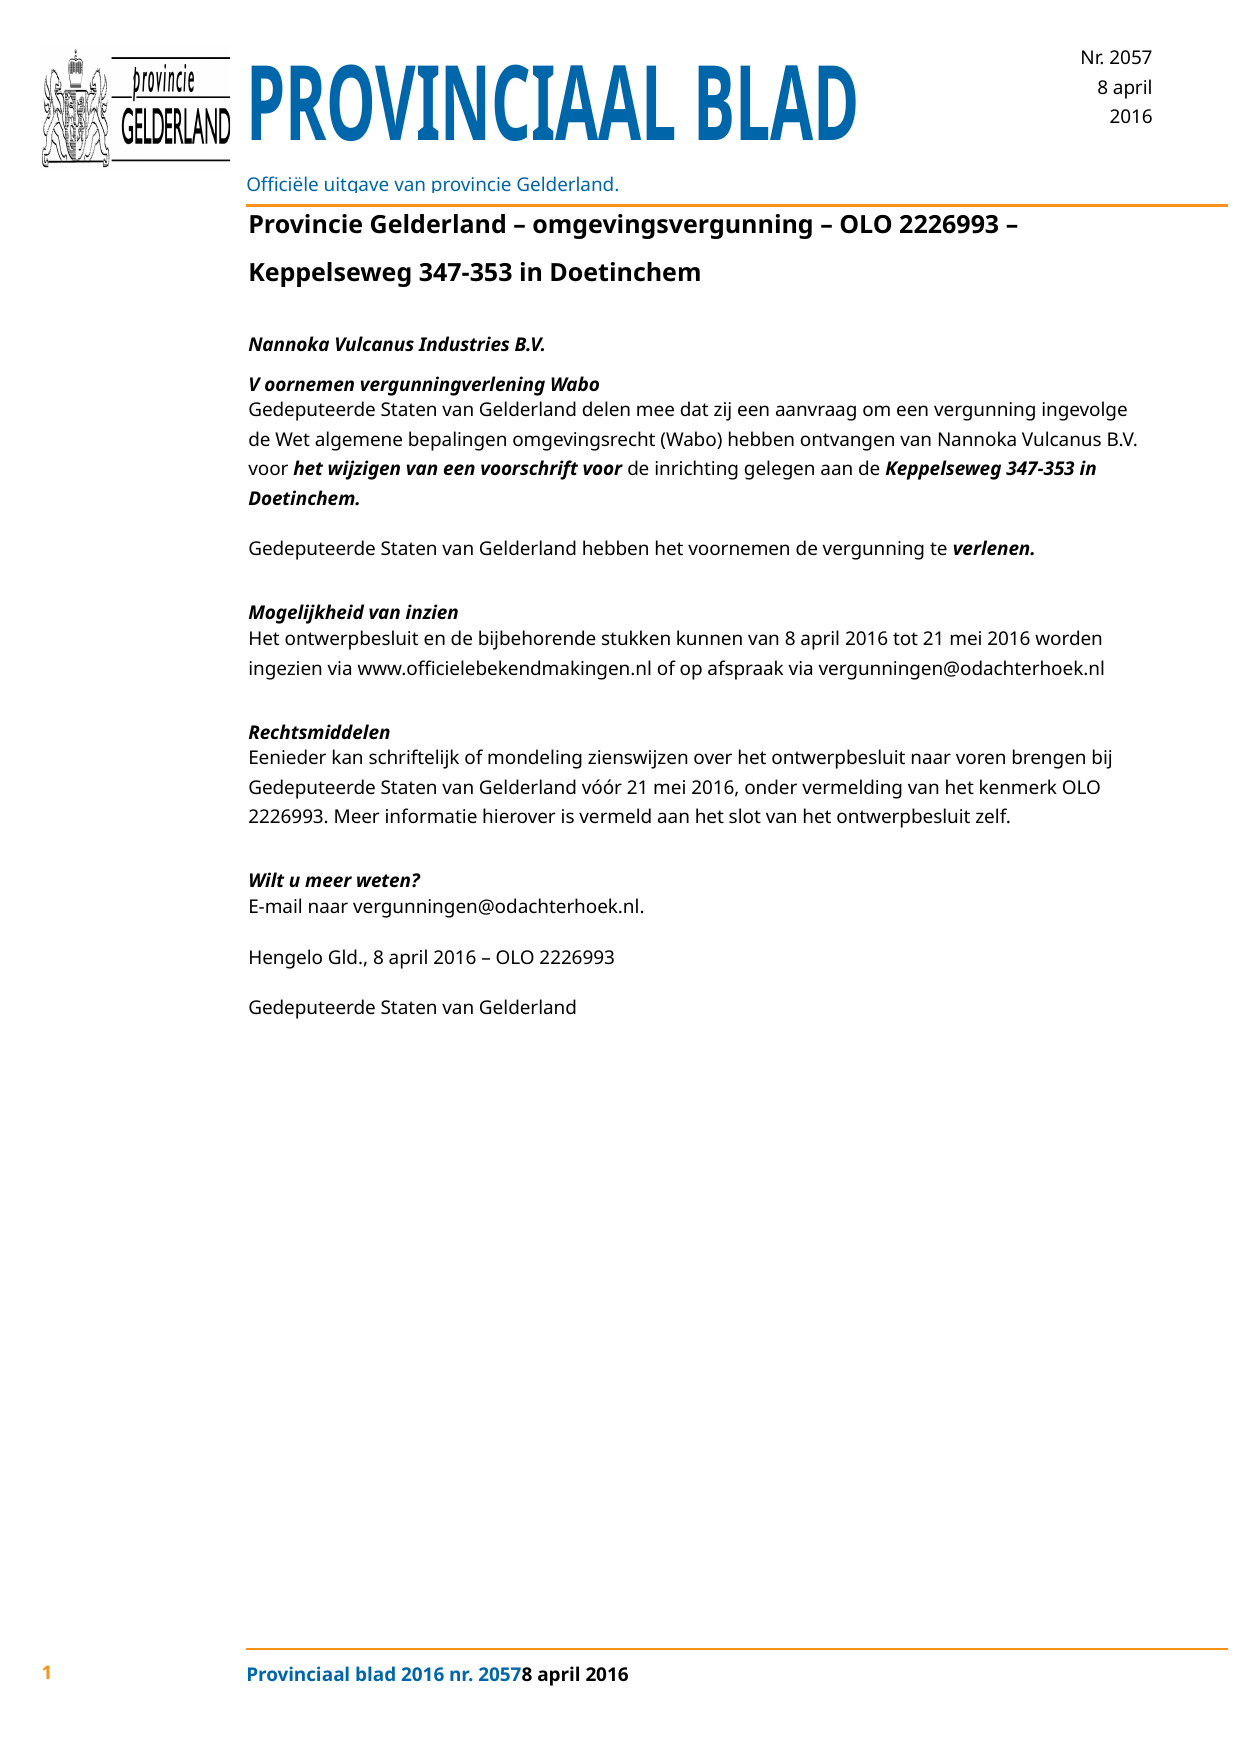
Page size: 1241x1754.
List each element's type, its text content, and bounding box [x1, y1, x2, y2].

text Mogelijkheid van inzien [248, 599, 1152, 625]
text Eenieder kan schriftelijk of mondeling zienswijzen over het ontwerpbesluit naar voren brengen bij Gedeputeerde Staten van Gelderland vóór 21 mei 2016, onder vermelding van het kenmerk OLO 2226993. Meer informatie hierover is vermeld aan het slot van het ontwerpbesluit zelf. [248, 744, 1152, 829]
text Het ontwerpbesluit en de bijbehorende stukken kunnen van 8 april 2016 tot 21 mei 2016 worden ingezien via www.officielebekendmakingen.nl of op afspraak via vergunningen@odachterhoek.nl [248, 625, 1152, 681]
text V oornemen vergunningverlening Wabo [248, 371, 1152, 396]
text Gedeputeerde Staten van Gelderland delen mee dat zij een aanvraag om een vergunning ingevolge de Wet algemene bepalingen omgevingsrecht (Wabo) hebben ontvangen van Nannoka Vulcanus B.V. voor het wijzigen van een voorschrift voor de inrichting gelegen aan de Keppelseweg 347-353 in Doetinchem. [248, 396, 1152, 511]
picture [41, 47, 231, 172]
text Hengelo Gld., 8 april 2016 – OLO 2226993 [248, 944, 1152, 969]
text Provincie Gelderland – omgevingsvergunning – OLO 2226993 – Keppelseweg 347-353 in Doetinchem [248, 207, 1152, 288]
text Wilt u meer weten? [248, 868, 1152, 893]
text Nannoka Vulcanus Industries B.V. [248, 331, 1152, 357]
text Gedeputeerde Staten van Gelderland [248, 994, 1152, 1020]
text E-mail naar vergunningen@odachterhoek.nl. [248, 893, 1152, 919]
text Rechtsmiddelen [248, 719, 1152, 744]
text Gedeputeerde Staten van Gelderland hebben het voornemen de vergunning te verlenen. [248, 536, 1152, 561]
